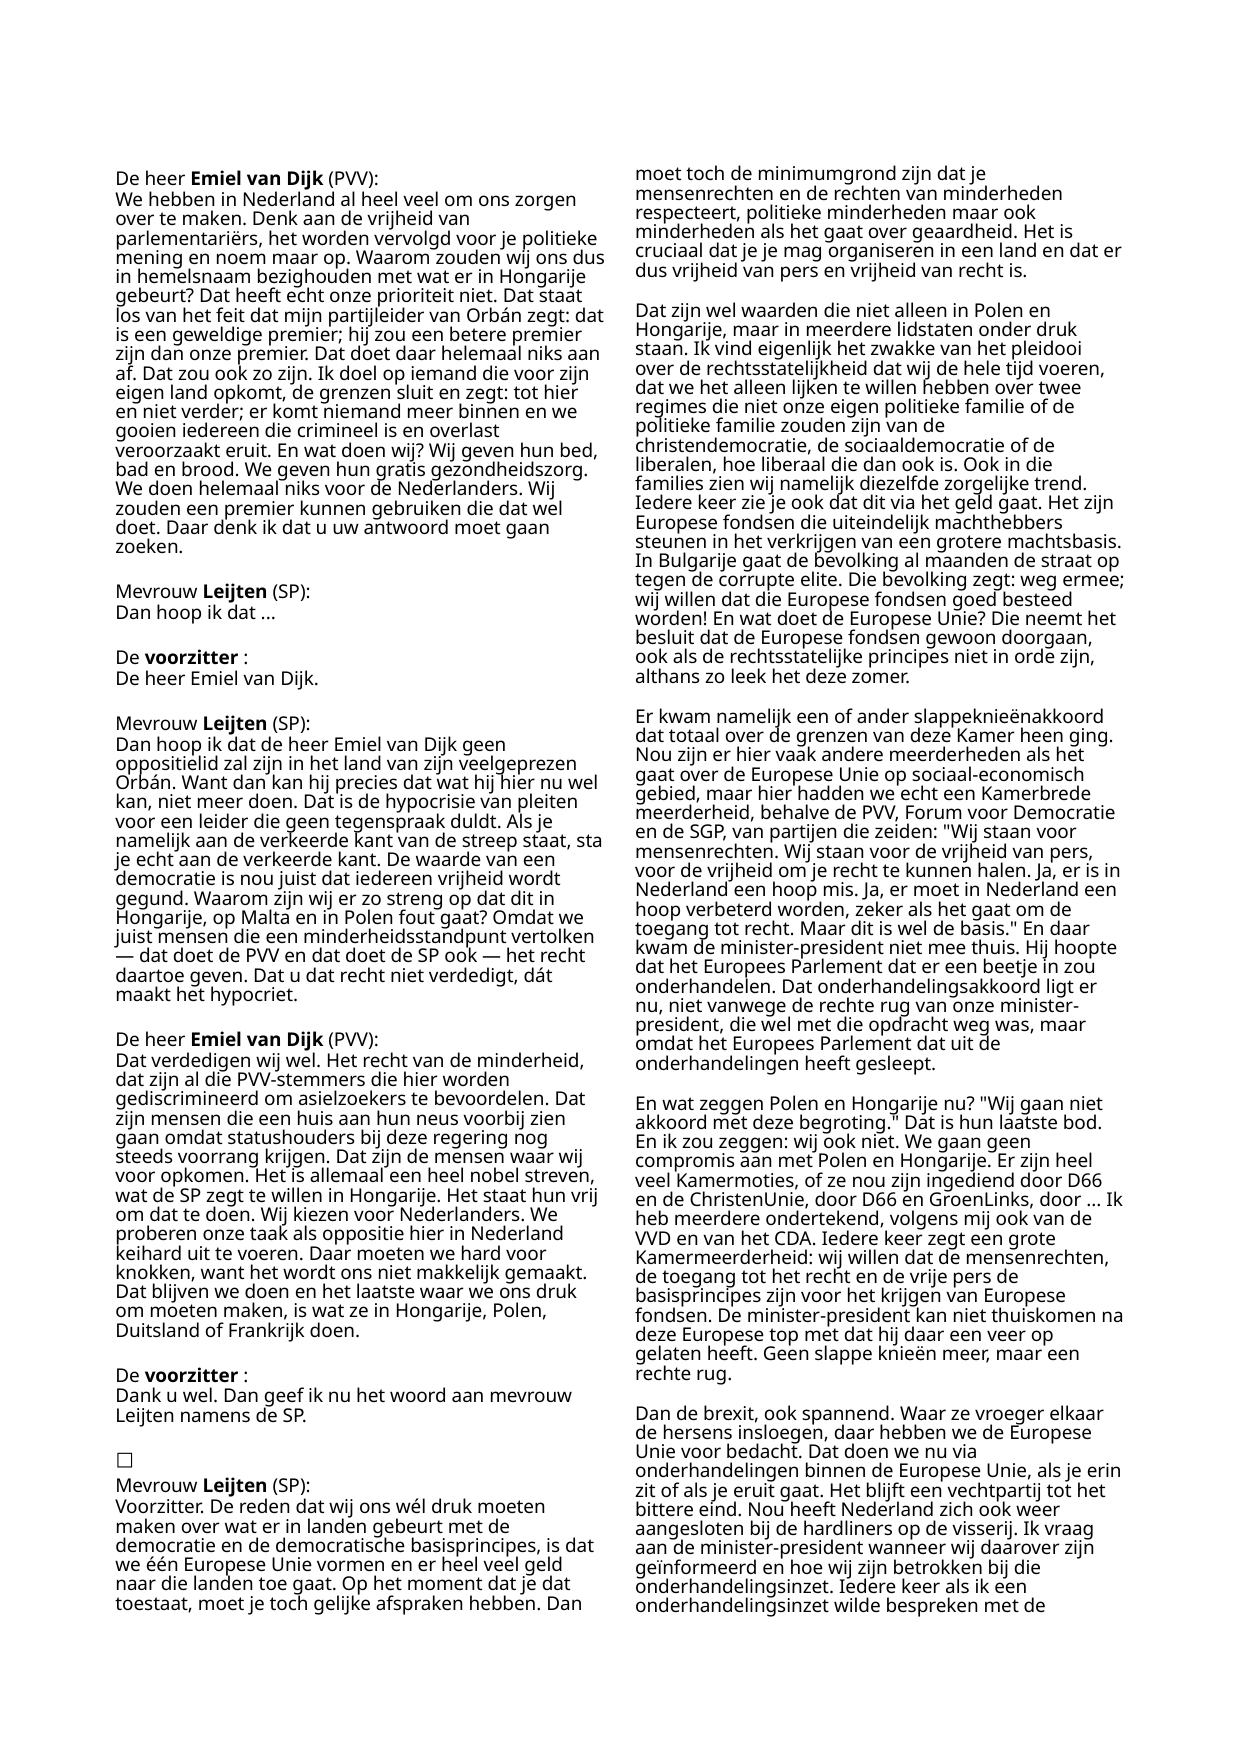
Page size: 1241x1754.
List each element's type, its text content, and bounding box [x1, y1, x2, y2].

text Voorzitter. De reden dat wij ons wél druk moeten maken over wat er in landen gebeurt met de democratie en de democratische basisprincipes, is dat we één Europese Unie vormen en er heel veel geld naar die landen toe gaat. Op het moment dat je dat toestaat, moet je toch gelijke afspraken hebben. Dan [115, 1498, 605, 1614]
text Dat zijn wel waarden die niet alleen in Polen en Hongarije, maar in meerdere lidstaten onder druk staan. Ik vind eigenlijk het zwakke van het pleidooi over de rechtsstatelijkheid dat wij de hele tijd voeren, dat we het alleen lijken te willen hebben over twee regimes die niet onze eigen politieke familie of de politieke familie zouden zijn van de christendemocratie, de sociaaldemocratie of de liberalen, hoe liberaal die dan ook is. Ook in die families zien wij namelijk diezelfde zorgelijke trend. Iedere keer zie je ook dat dit via het geld gaat. Het zijn Europese fondsen die uiteindelijk machthebbers steunen in het verkrijgen van een grotere machtsbasis. In Bulgarije gaat de bevolking al maanden de straat op tegen de corrupte elite. Die bevolking zegt: weg ermee; wij willen dat die Europese fondsen goed besteed worden! En wat doet de Europese Unie? Die neemt het besluit dat de Europese fondsen gewoon doorgaan, ook als de rechtsstatelijke principes niet in orde zijn, althans zo leek het deze zomer. [635, 302, 1125, 687]
text En wat zeggen Polen en Hongarije nu? "Wij gaan niet akkoord met deze begroting." Dat is hun laatste bod. En ik zou zeggen: wij ook niet. We gaan geen compromis aan met Polen en Hongarije. Er zijn heel veel Kamermoties, of ze nou zijn ingediend door D66 en de ChristenUnie, door D66 en GroenLinks, door ... Ik heb meerdere ondertekend, volgens mij ook van de VVD en van het CDA. Iedere keer zegt een grote Kamermeerderheid: wij willen dat de mensenrechten, de toegang tot het recht en de vrije pers de basisprincipes zijn voor het krijgen van Europese fondsen. De minister-president kan niet thuiskomen na deze Europese top met dat hij daar een veer op gelaten heeft. Geen slappe knieën meer, maar een rechte rug. [635, 1095, 1125, 1384]
text De voorzitter : [115, 644, 605, 670]
text Dan hoop ik dat de heer Emiel van Dijk geen oppositielid zal zijn in het land van zijn veelgeprezen Orbán. Want dan kan hij precies dat wat hij hier nu wel kan, niet meer doen. Dat is de hypocrisie van pleiten voor een leider die geen tegenspraak duldt. Als je namelijk aan de verkeerde kant van de streep staat, sta je echt aan de verkeerde kant. De waarde van een democratie is nou juist dat iedereen vrijheid wordt gegund. Waarom zijn wij er zo streng op dat dit in Hongarije, op Malta en in Polen fout gaat? Omdat we juist mensen die een minderheidsstandpunt vertolken — dat doet de PVV en dat doet de SP ook — het recht daartoe geven. Dat u dat recht niet verdedigt, dát maakt het hypocriet. [115, 736, 605, 1005]
text De heer Emiel van Dijk (PVV): [115, 1026, 605, 1052]
text ⬜ [115, 1447, 605, 1473]
text Dan hoop ik dat ... [115, 604, 605, 623]
text Mevrouw Leijten (SP): [115, 578, 605, 604]
text We hebben in Nederland al heel veel om ons zorgen over te maken. Denk aan de vrijheid van parlementariërs, het worden vervolgd voor je politieke mening en noem maar op. Waarom zouden wij ons dus in hemelsnaam bezighouden met wat er in Hongarije gebeurt? Dat heeft echt onze prioriteit niet. Dat staat los van het feit dat mijn partijleider van Orbán zegt: dat is een geweldige premier; hij zou een betere premier zijn dan onze premier. Dat doet daar helemaal niks aan af. Dat zou ook zo zijn. Ik doel op iemand die voor zijn eigen land opkomt, de grenzen sluit en zegt: tot hier en niet verder; er komt niemand meer binnen en we gooien iedereen die crimineel is en overlast veroorzaakt eruit. En wat doen wij? Wij geven hun bed, bad en brood. We geven hun gratis gezondheidszorg. We doen helemaal niks voor de Nederlanders. Wij zouden een premier kunnen gebruiken die dat wel doet. Daar denk ik dat u uw antwoord moet gaan zoeken. [115, 191, 605, 557]
text De heer Emiel van Dijk (PVV): [115, 165, 605, 191]
text Dank u wel. Dan geef ik nu het woord aan mevrouw Leijten namens de SP. [115, 1387, 605, 1426]
text moet toch de minimumgrond zijn dat je mensenrechten en de rechten van minderheden respecteert, politieke minderheden maar ook minderheden als het gaat over geaardheid. Het is cruciaal dat je je mag organiseren in een land en dat er dus vrijheid van pers en vrijheid van recht is. [635, 165, 1125, 281]
text Er kwam namelijk een of ander slappeknieënakkoord dat totaal over de grenzen van deze Kamer heen ging. Nou zijn er hier vaak andere meerderheden als het gaat over de Europese Unie op sociaal-economisch gebied, maar hier hadden we echt een Kamerbrede meerderheid, behalve de PVV, Forum voor Democratie en de SGP, van partijen die zeiden: "Wij staan voor mensenrechten. Wij staan voor de vrijheid van pers, voor de vrijheid om je recht te kunnen halen. Ja, er is in Nederland een hoop mis. Ja, er moet in Nederland een hoop verbeterd worden, zeker als het gaat om de toegang tot recht. Maar dit is wel de basis." En daar kwam de minister-president niet mee thuis. Hij hoopte dat het Europees Parlement dat er een beetje in zou onderhandelen. Dat onderhandelingsakkoord ligt er nu, niet vanwege de rechte rug van onze minister-president, die wel met die opdracht weg was, maar omdat het Europees Parlement dat uit de onderhandelingen heeft gesleept. [635, 708, 1125, 1074]
text De heer Emiel van Dijk. [115, 670, 605, 689]
text Dat verdedigen wij wel. Het recht van de minderheid, dat zijn al die PVV-stemmers die hier worden gediscrimineerd om asielzoekers te bevoordelen. Dat zijn mensen die een huis aan hun neus voorbij zien gaan omdat statushouders bij deze regering nog steeds voorrang krijgen. Dat zijn de mensen waar wij voor opkomen. Het is allemaal een heel nobel streven, wat de SP zegt te willen in Hongarije. Het staat hun vrij om dat te doen. Wij kiezen voor Nederlanders. We proberen onze taak als oppositie hier in Nederland keihard uit te voeren. Daar moeten we hard voor knokken, want het wordt ons niet makkelijk gemaakt. Dat blijven we doen en het laatste waar we ons druk om moeten maken, is wat ze in Hongarije, Polen, Duitsland of Frankrijk doen. [115, 1052, 605, 1341]
text Mevrouw Leijten (SP): [115, 1473, 605, 1498]
text Mevrouw Leijten (SP): [115, 710, 605, 736]
text Dan de brexit, ook spannend. Waar ze vroeger elkaar de hersens insloegen, daar hebben we de Europese Unie voor bedacht. Dat doen we nu via onderhandelingen binnen de Europese Unie, als je erin zit of als je eruit gaat. Het blijft een vechtpartij tot het bittere eind. Nou heeft Nederland zich ook weer aangesloten bij de hardliners op de visserij. Ik vraag aan de minister-president wanneer wij daarover zijn geïnformeerd en hoe wij zijn betrokken bij die onderhandelingsinzet. Iedere keer als ik een onderhandelingsinzet wilde bespreken met de [635, 1404, 1125, 1616]
text De voorzitter : [115, 1362, 605, 1387]
